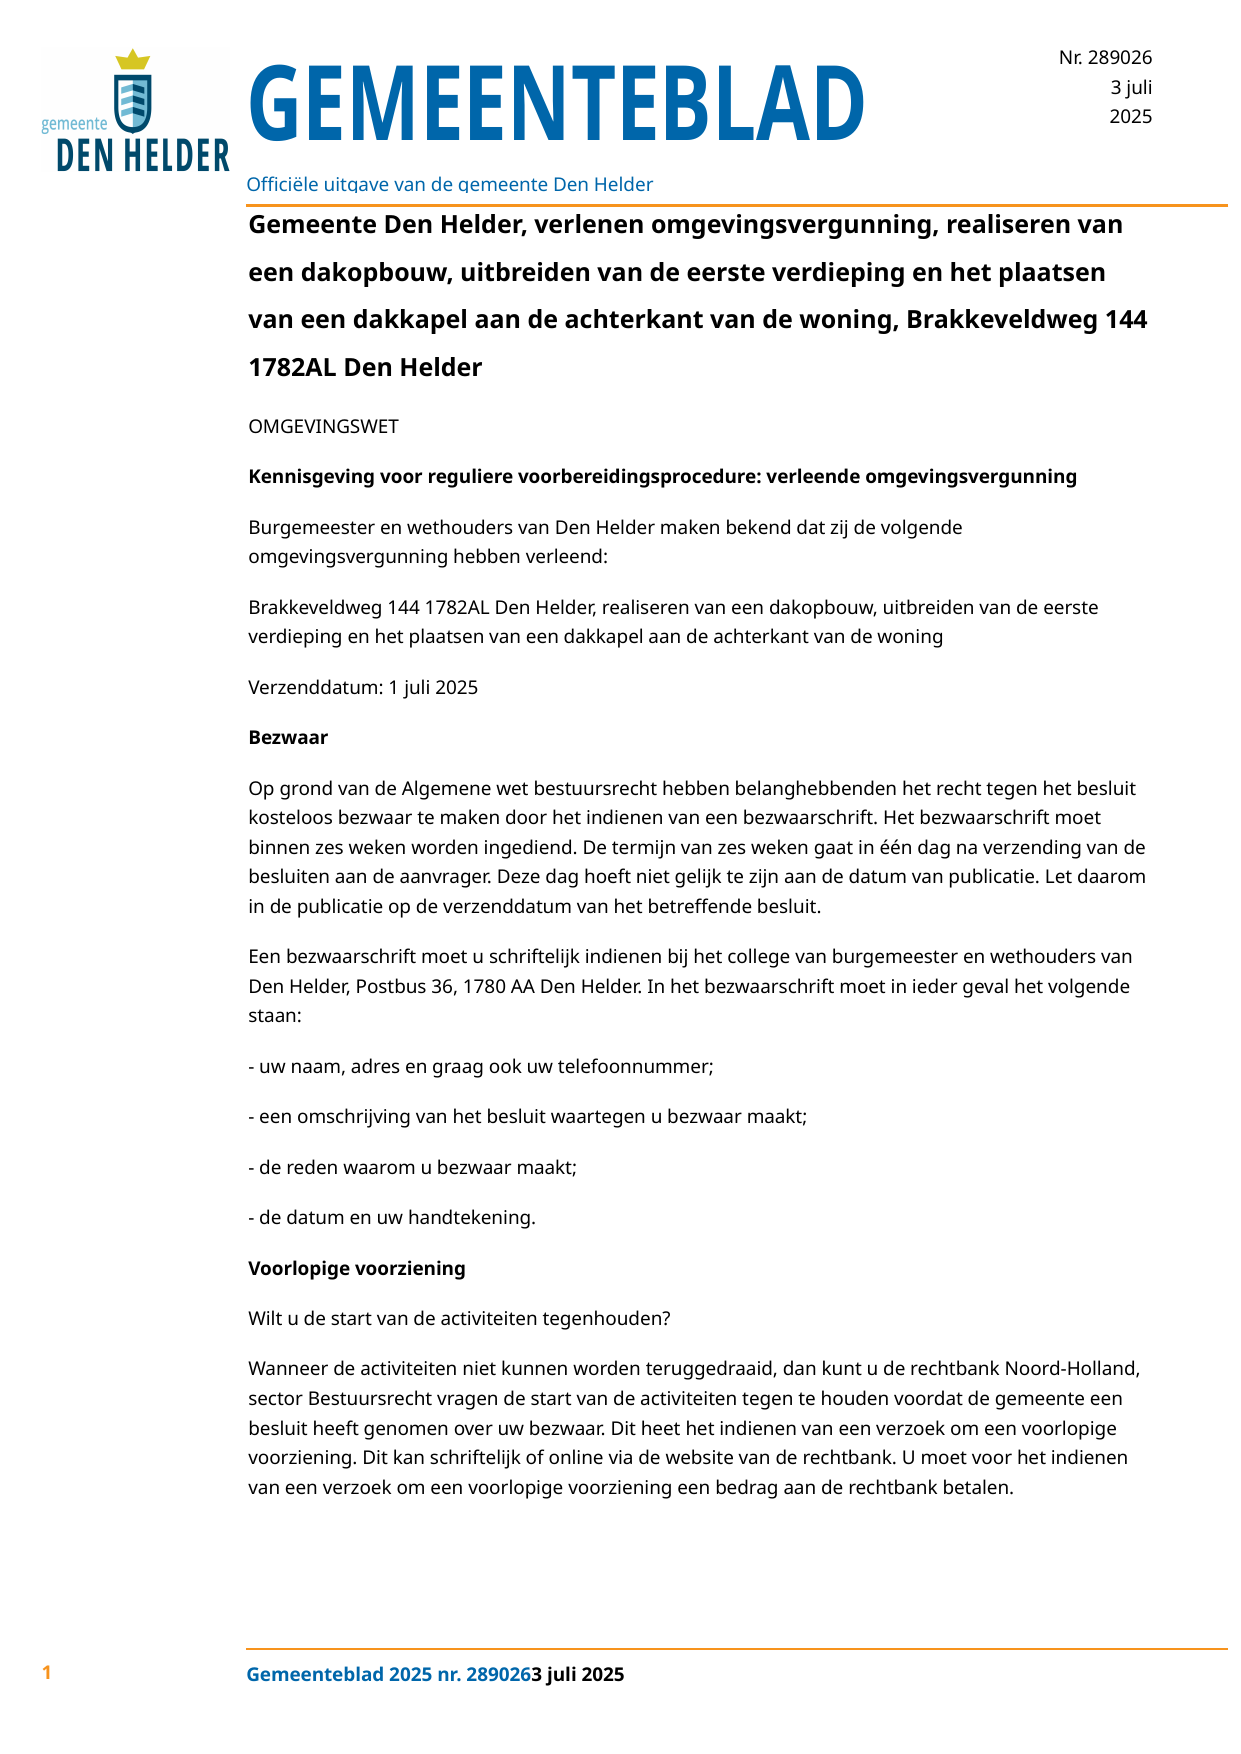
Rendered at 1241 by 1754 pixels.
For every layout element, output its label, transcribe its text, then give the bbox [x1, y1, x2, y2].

text OMGEVINGSWET [248, 413, 1152, 439]
text Brakkeveldweg 144 1782AL Den Helder, realiseren van een dakopbouw, uitbreiden van de eerste verdieping en het plaatsen van een dakkapel aan de achterkant van de woning [248, 594, 1152, 649]
picture [182, 144, 187, 165]
text Gemeente Den Helder, verlenen omgevingsvergunning, realiseren van een dakopbouw, uitbreiden van de eerste verdieping en het plaatsen van een dakkapel aan de achterkant van de woning, Brakkeveldweg 144 1782AL Den Helder [248, 207, 1152, 384]
picture [63, 144, 68, 165]
text Wilt u de start van de activiteiten tegenhouden? [248, 1305, 1152, 1331]
text Verzenddatum: 1 juli 2025 [248, 674, 1152, 700]
text Bezwaar [248, 724, 1152, 750]
text Kennisgeving voor reguliere voorbereidingsprocedure: verleende omgevingsvergunning [248, 463, 1152, 489]
text Op grond van de Algemene wet bestuursrecht hebben belanghebbenden het recht tegen het besluit kosteloos bezwaar te maken door het indienen van een bezwaarschrift. Het bezwaarschrift moet binnen zes weken worden ingediend. De termijn van zes weken gaat in één dag na verzending van de besluiten aan de aanvrager. Deze dag hoeft niet gelijk te zijn aan de datum van publicatie. Let daarom in de publicatie op de verzenddatum van het betreffende besluit. [248, 775, 1152, 919]
text - de reden waarom u bezwaar maakt; [248, 1154, 1152, 1180]
text - een omschrijving van het besluit waartegen u bezwaar maakt; [248, 1103, 1152, 1129]
text - uw naam, adres en graag ook uw telefoonnummer; [248, 1053, 1152, 1079]
text Een bezwaarschrift moet u schriftelijk indienen bij het college van burgemeester en wethouders van Den Helder, Postbus 36, 1780 AA Den Helder. In het bezwaarschrift moet in ieder geval het volgende staan: [248, 943, 1152, 1028]
picture [41, 47, 231, 172]
picture [100, 154, 106, 172]
text Voorlopige voorziening [248, 1255, 1152, 1281]
text Burgemeester en wethouders van Den Helder maken bekend dat zij de volgende omgevingsvergunning hebben verleend: [248, 514, 1152, 569]
picture [130, 157, 135, 172]
picture [220, 160, 224, 172]
text Wanneer de activiteiten niet kunnen worden teruggedraaid, dan kunt u de rechtbank Noord-Holland, sector Bestuursrecht vragen de start van de activiteiten tegen te houden voordat de gemeente een besluit heeft genomen over uw bezwaar. Dit heet het indienen van een verzoek om een voorlopige voorziening. Dit kan schriftelijk of online via de website van de rechtbank. U moet voor het indienen van een verzoek om een voorlopige voorziening een bedrag aan de rechtbank betalen. [248, 1356, 1152, 1500]
text - de datum en uw handtekening. [248, 1204, 1152, 1230]
